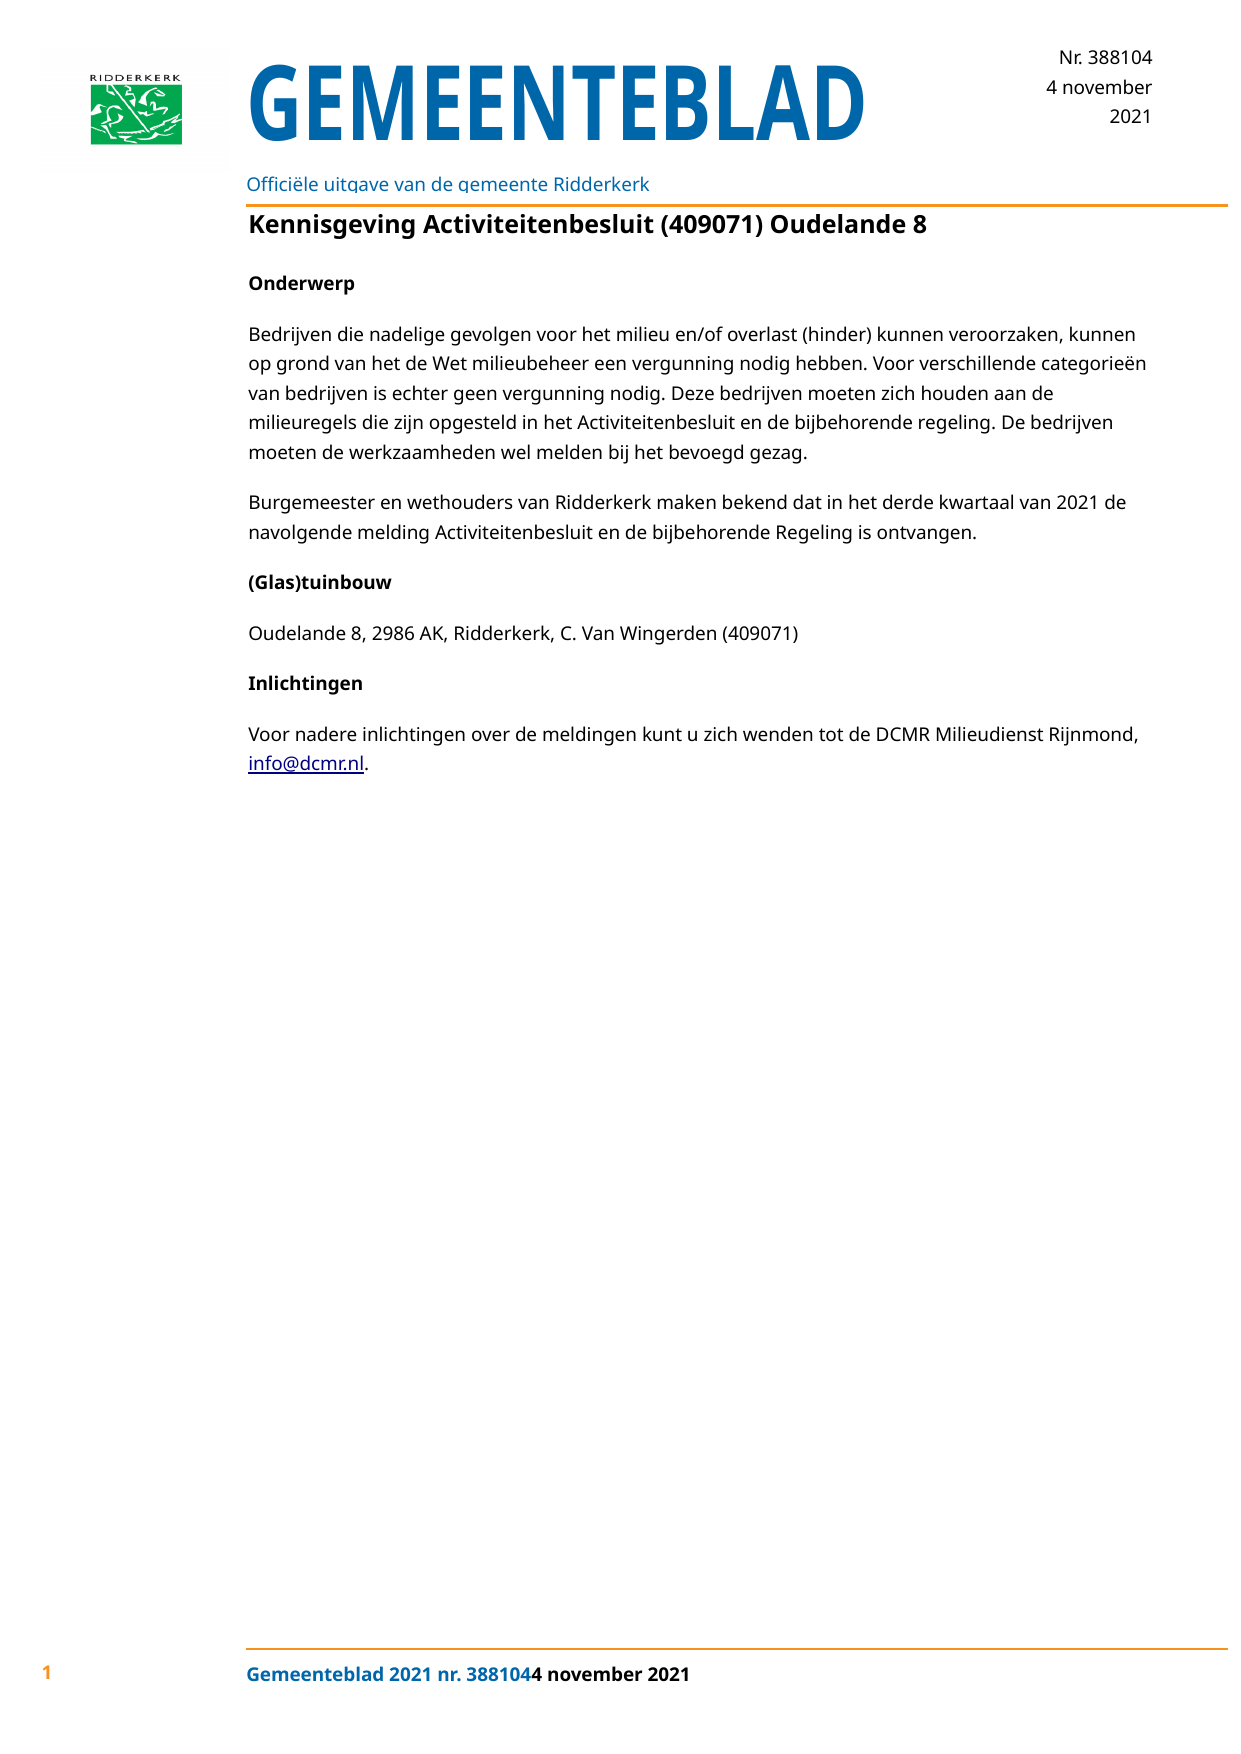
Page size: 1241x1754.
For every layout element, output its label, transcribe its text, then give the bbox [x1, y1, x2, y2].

text (Glas)tuinbouw [248, 569, 1152, 595]
text Bedrijven die nadelige gevolgen voor het milieu en/of overlast (hinder) kunnen veroorzaken, kunnen op grond van het de Wet milieubeheer een vergunning nodig hebben. Voor verschillende categorieën van bedrijven is echter geen vergunning nodig. Deze bedrijven moeten zich houden aan de milieuregels die zijn opgesteld in het Activiteitenbesluit en de bijbehorende regeling. De bedrijven moeten de werkzaamheden wel melden bij het bevoegd gezag. [248, 321, 1152, 465]
text Burgemeester en wethouders van Ridderkerk maken bekend dat in het derde kwartaal van 2021 de navolgende melding Activiteitenbesluit en de bijbehorende Regeling is ontvangen. [248, 489, 1152, 545]
text Kennisgeving Activiteitenbesluit (409071) Oudelande 8 [248, 207, 1152, 241]
text Onderwerp [248, 270, 1152, 296]
picture [41, 47, 231, 172]
text Inlichtingen [248, 670, 1152, 696]
text Voor nadere inlichtingen over de meldingen kunt u zich wenden tot de DCMR Milieudienst Rijnmond, info@dcmr.nl. [248, 721, 1152, 776]
text Oudelande 8, 2986 AK, Ridderkerk, C. Van Wingerden (409071) [248, 620, 1152, 646]
